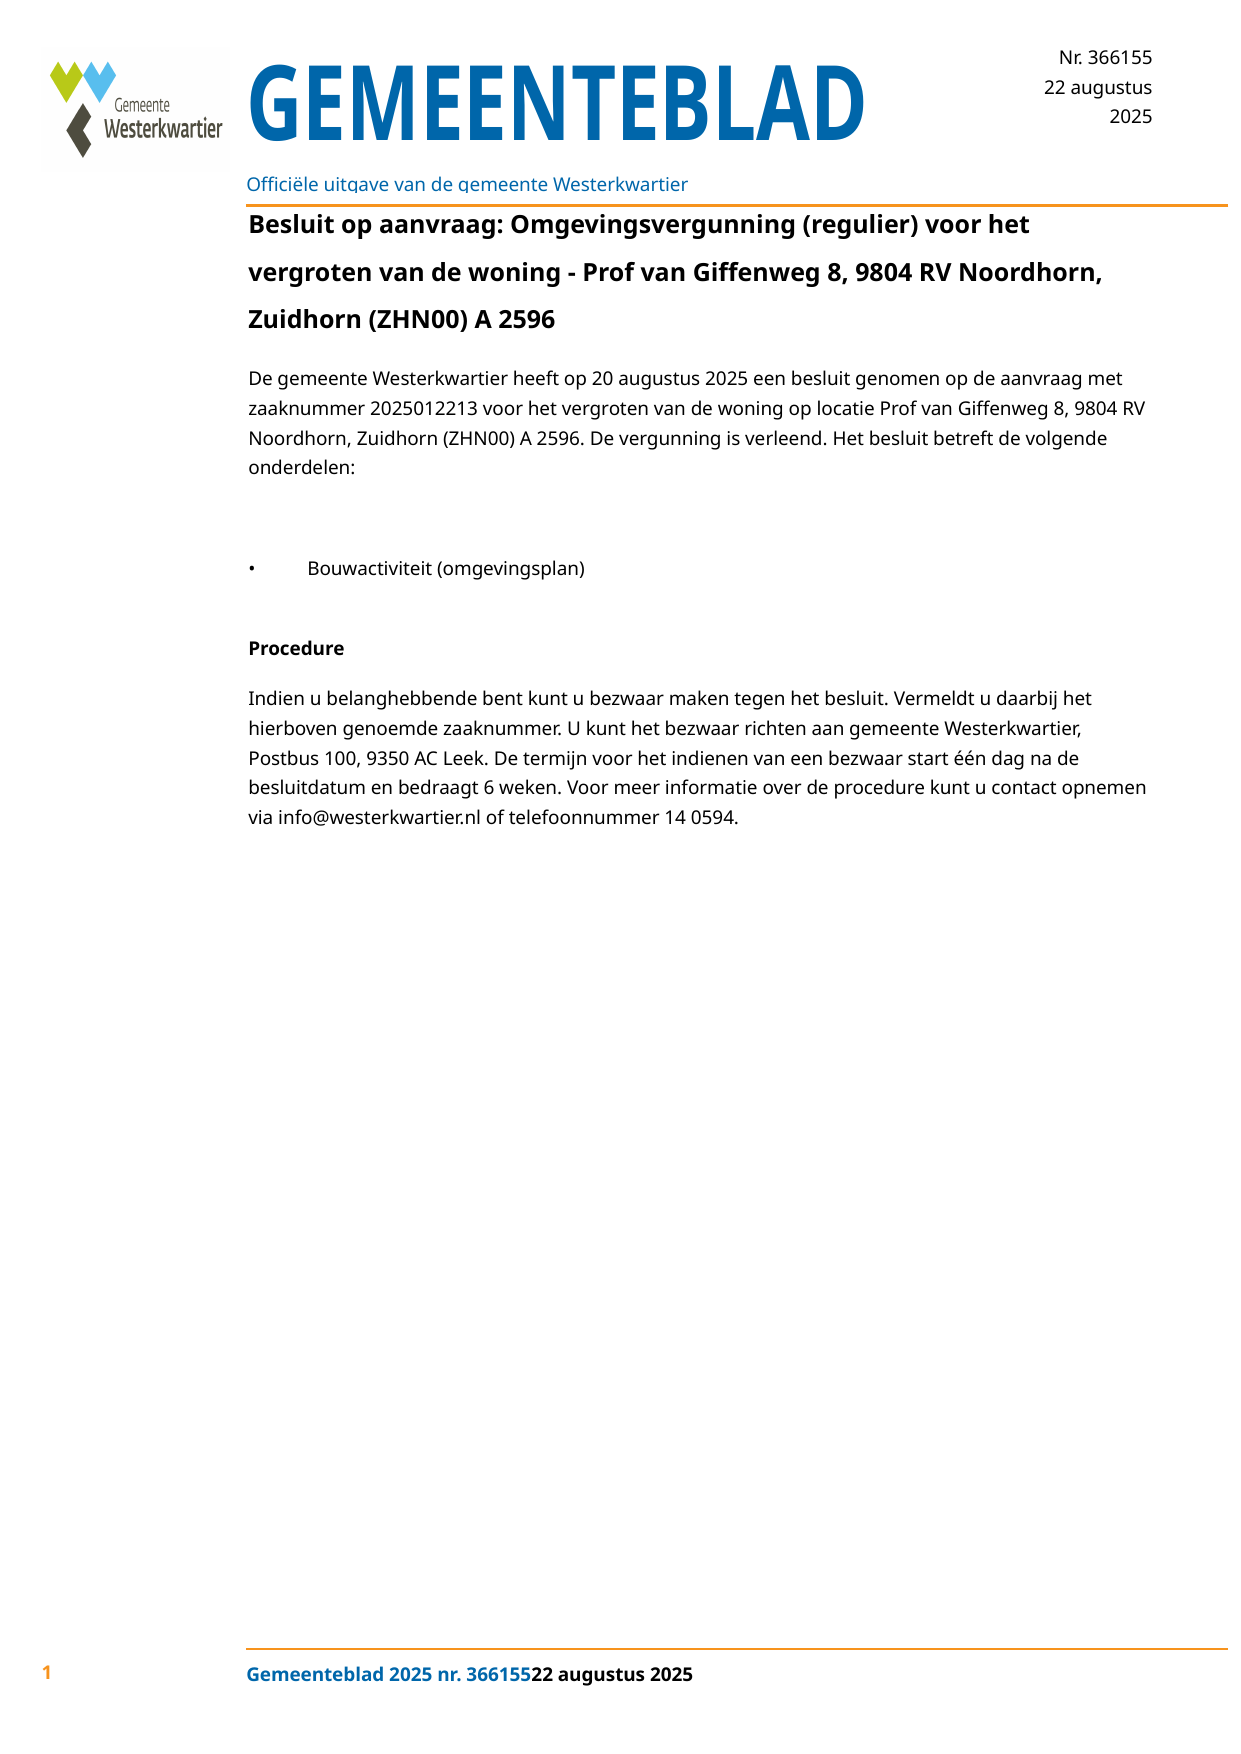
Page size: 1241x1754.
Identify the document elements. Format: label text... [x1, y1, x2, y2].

text De gemeente Westerkwartier heeft op 20 augustus 2025 een besluit genomen op de aanvraag met zaaknummer 2025012213 voor het vergroten van de woning op locatie Prof van Giffenweg 8, 9804 RV Noordhorn, Zuidhorn (ZHN00) A 2596. De vergunning is verleend. Het besluit betreft de volgende onderdelen: [248, 366, 1152, 480]
text Indien u belanghebbende bent kunt u bezwaar maken tegen het besluit. Vermeldt u daarbij het hierboven genoemde zaaknummer. U kunt het bezwaar richten aan gemeente Westerkwartier, Postbus 100, 9350 AC Leek. De termijn voor het indienen van een bezwaar start één dag na de besluitdatum en bedraagt 6 weken. Voor meer informatie over de procedure kunt u contact opnemen via info@westerkwartier.nl of telefoonnummer 14 0594. [248, 686, 1152, 829]
text Procedure [248, 635, 1152, 661]
picture [41, 47, 231, 172]
text Besluit op aanvraag: Omgevingsvergunning (regulier) voor het vergroten van de woning - Prof van Giffenweg 8, 9804 RV Noordhorn, Zuidhorn (ZHN00) A 2596 [248, 207, 1152, 336]
list Bouwactiviteit (omgevingsplan) [248, 555, 1152, 581]
